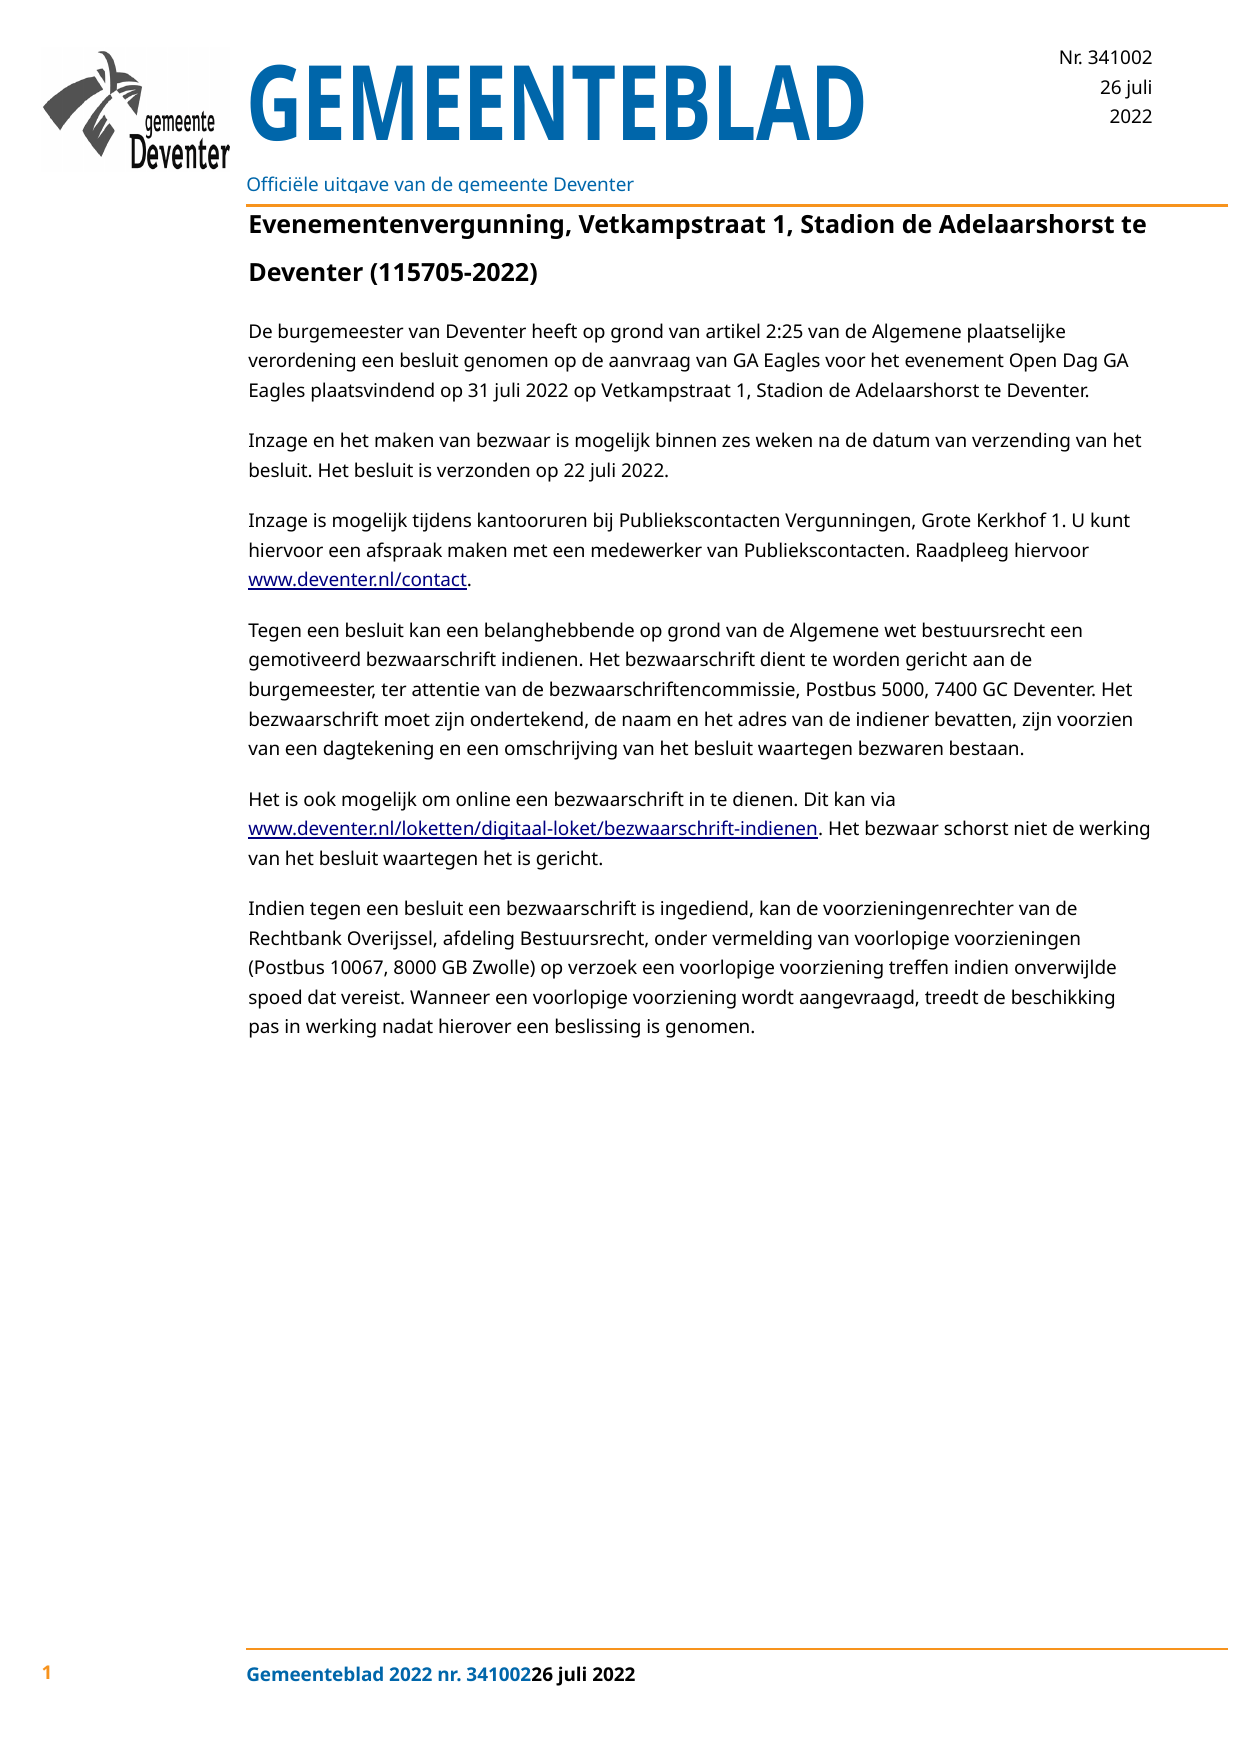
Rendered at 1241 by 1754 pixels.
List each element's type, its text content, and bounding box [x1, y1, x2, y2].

text Inzage is mogelijk tijdens kantooruren bij Publiekscontacten Vergunningen, Grote Kerkhof 1. U kunt hiervoor een afspraak maken met een medewerker van Publiekscontacten. Raadpleeg hiervoor www.deventer.nl/contact. [248, 507, 1152, 592]
text Evenementenvergunning, Vetkampstraat 1, Stadion de Adelaarshorst te Deventer (115705-2022) [248, 207, 1152, 288]
text Indien tegen een besluit een bezwaarschrift is ingediend, kan de voorzieningenrechter van de Rechtbank Overijssel, afdeling Bestuursrecht, onder vermelding van voorlopige voorzieningen (Postbus 10067, 8000 GB Zwolle) op verzoek een voorlopige voorziening treffen indien onverwijlde spoed dat vereist. Wanneer een voorlopige voorziening wordt aangevraagd, treedt de beschikking pas in werking nadat hierover een beslissing is genomen. [248, 895, 1152, 1039]
text Het is ook mogelijk om online een bezwaarschrift in te dienen. Dit kan via www.deventer.nl/loketten/digitaal-loket/bezwaarschrift-indienen. Het bezwaar schorst niet de werking van het besluit waartegen het is gericht. [248, 786, 1152, 871]
text Inzage en het maken van bezwaar is mogelijk binnen zes weken na de datum van verzending van het besluit. Het besluit is verzonden op 22 juli 2022. [248, 427, 1152, 483]
text De burgemeester van Deventer heeft op grond van artikel 2:25 van de Algemene plaatselijke verordening een besluit genomen op de aanvraag van GA Eagles voor het evenement Open Dag GA Eagles plaatsvindend op 31 juli 2022 op Vetkampstraat 1, Stadion de Adelaarshorst te Deventer. [248, 318, 1152, 403]
picture [41, 47, 231, 172]
text Tegen een besluit kan een belanghebbende op grond van de Algemene wet bestuursrecht een gemotiveerd bezwaarschrift indienen. Het bezwaarschrift dient te worden gericht aan de burgemeester, ter attentie van de bezwaarschriftencommissie, Postbus 5000, 7400 GC Deventer. Het bezwaarschrift moet zijn ondertekend, de naam en het adres van de indiener bevatten, zijn voorzien van een dagtekening en een omschrijving van het besluit waartegen bezwaren bestaan. [248, 617, 1152, 761]
